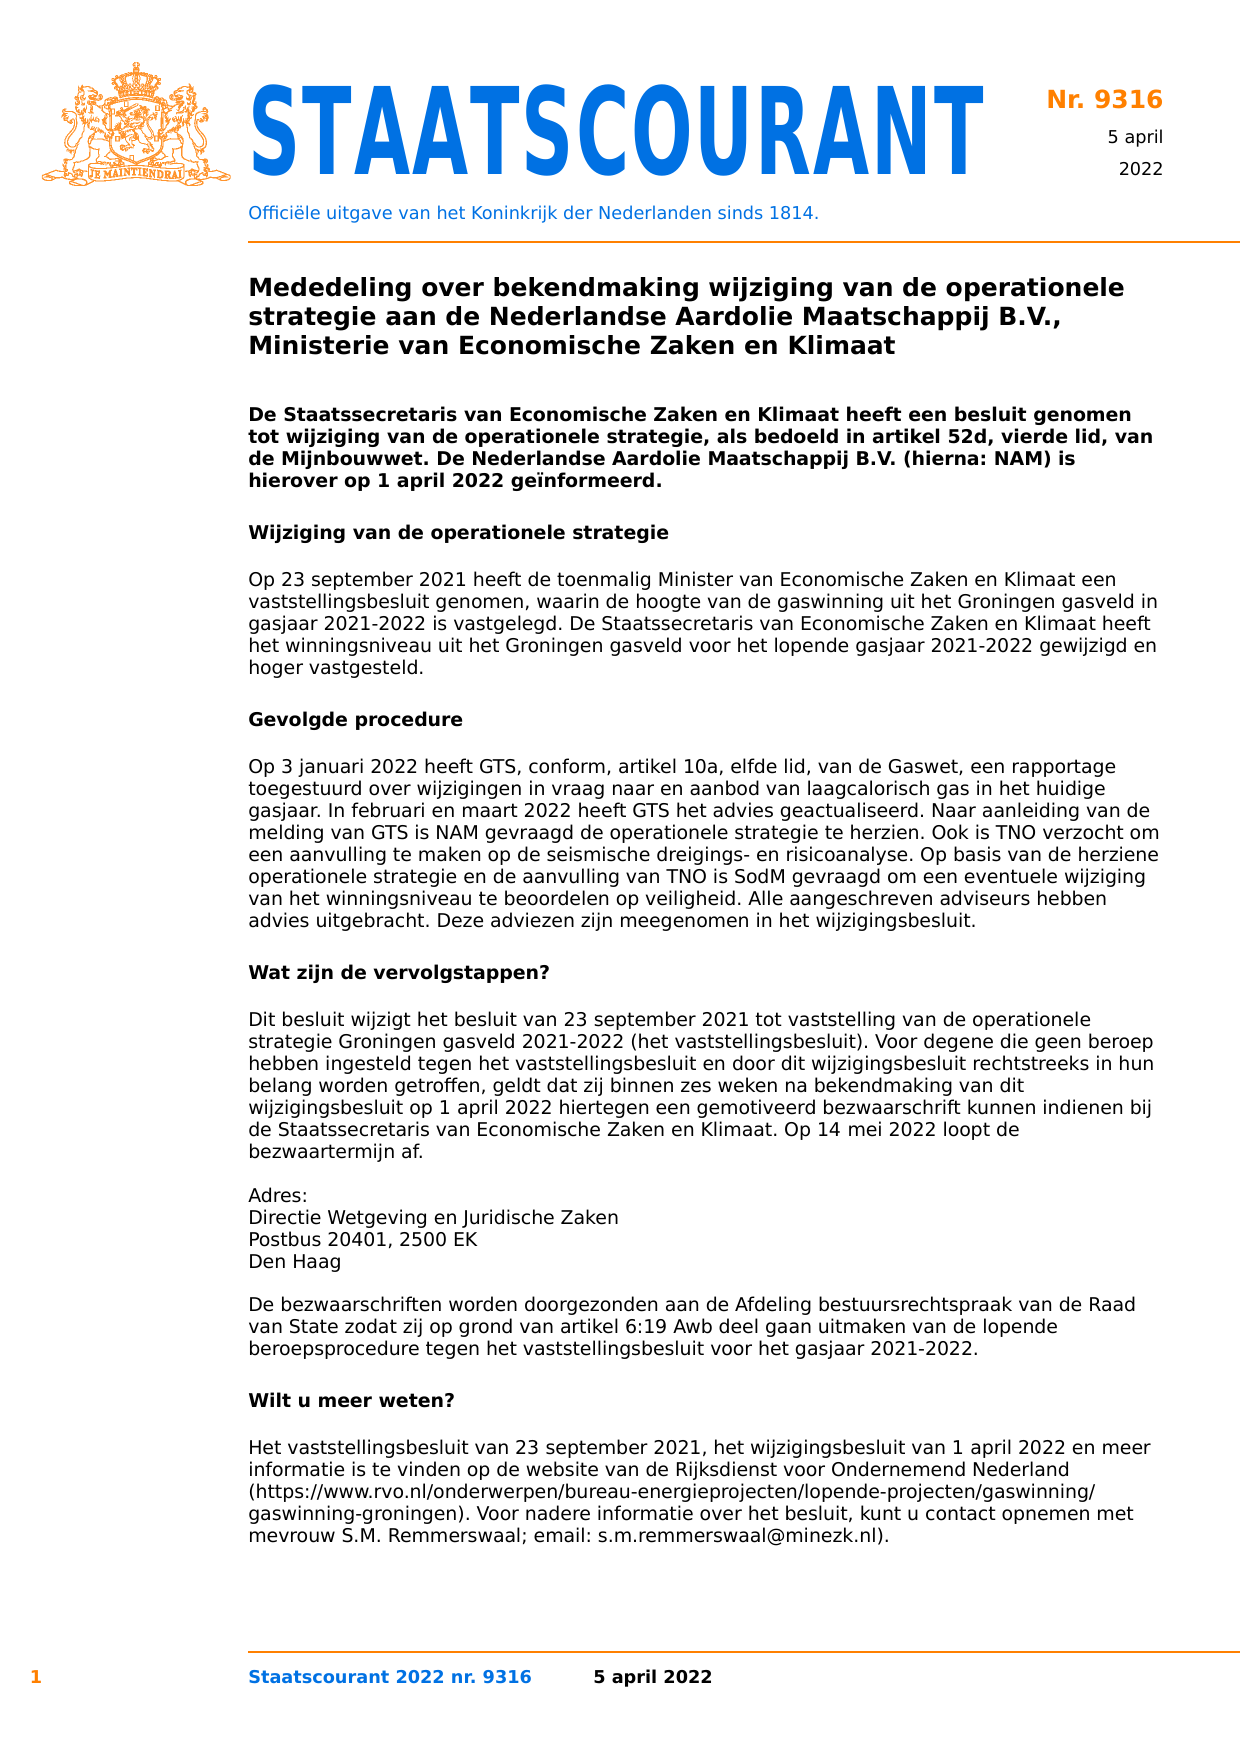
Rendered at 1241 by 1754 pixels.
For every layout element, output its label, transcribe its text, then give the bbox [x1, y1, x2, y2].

table_header [25, 62, 248, 241]
text De Staatssecretaris van Economische Zaken en Klimaat heeft een besluit genomen tot wijziging van de operationele strategie, als bedoeld in artikel 52d, vierde lid, van de Mijnbouwwet. De Nederlandse Aardolie Maatschappij B.V. (hierna: NAM) is hierover op 1 april 2022 geïnformeerd. [248, 404, 1163, 492]
table_cell 2022 [998, 153, 1240, 203]
text Adres: [248, 1184, 1163, 1207]
subtitle Gevolgde procedure [248, 709, 1163, 731]
table_cell 5 april [998, 121, 1240, 153]
table_cell Officiële uitgave van het Koninkrijk der Nederlanden sinds 1814. [248, 203, 1240, 241]
text Op 23 september 2021 heeft de toenmalig Minister van Economische Zaken en Klimaat een vaststellingsbesluit genomen, waarin de hoogte van de gaswinning uit het Groningen gasveld in gasjaar 2021-2022 is vastgelegd. De Staatssecretaris van Economische Zaken en Klimaat heeft het winningsniveau uit het Groningen gasveld voor het lopende gasjaar 2021-2022 gewijzigd en hoger vastgesteld. [248, 569, 1163, 679]
table_header Nr. 9316 [998, 62, 1240, 121]
text Den Haag [248, 1251, 1163, 1272]
text Het vaststellingsbesluit van 23 september 2021, het wijzigingsbesluit van 1 april 2022 en meer informatie is te vinden op de website van de Rijksdienst voor Ondernemend Nederland (https://www.rvo.nl/onderwerpen/bureau-energieprojecten/lopende-projecten/gaswinning/gaswinning-groningen). Voor nadere informatie over het besluit, kunt u contact opnemen met mevrouw S.M. Remmerswaal; email: s.m.remmerswaal@minezk.nl). [248, 1437, 1163, 1547]
table_header STAATSCOURANT [248, 62, 998, 203]
text Op 3 januari 2022 heeft GTS, conform, artikel 10a, elfde lid, van de Gaswet, een rapportage toegestuurd over wijzigingen in vraag naar en aanbod van laagcalorisch gas in het huidige gasjaar. In februari en maart 2022 heeft GTS het advies geactualiseerd. Naar aanleiding van de melding van GTS is NAM gevraagd de operationele strategie te herzien. Ook is TNO verzocht om een aanvulling te maken op de seismische dreigings- en risicoanalyse. Op basis van de herziene operationele strategie en de aanvulling van TNO is SodM gevraagd om een eventuele wijziging van het winningsniveau te beoordelen op veiligheid. Alle aangeschreven adviseurs hebben advies uitgebracht. Deze adviezen zijn meegenomen in het wijzigingsbesluit. [248, 756, 1163, 932]
subtitle Wat zijn de vervolgstappen? [248, 962, 1163, 984]
subtitle Mededeling over bekendmaking wijziging van de operationele strategie aan de Nederlandse Aardolie Maatschappij B.V., Ministerie van Economische Zaken en Klimaat [248, 273, 1163, 361]
text Directie Wetgeving en Juridische Zaken [248, 1207, 1163, 1228]
subtitle Wilt u meer weten? [248, 1390, 1163, 1412]
picture [41, 62, 231, 186]
text Postbus 20401, 2500 EK [248, 1228, 1163, 1251]
text Dit besluit wijzigt het besluit van 23 september 2021 tot vaststelling van de operationele strategie Groningen gasveld 2021-2022 (het vaststellingsbesluit). Voor degene die geen beroep hebben ingesteld tegen het vaststellingsbesluit en door dit wijzigingsbesluit rechtstreeks in hun belang worden getroffen, geldt dat zij binnen zes weken na bekendmaking van dit wijzigingsbesluit op 1 april 2022 hiertegen een gemotiveerd bezwaarschrift kunnen indienen bij de Staatssecretaris van Economische Zaken en Klimaat. Op 14 mei 2022 loopt de bezwaartermijn af. [248, 1009, 1163, 1163]
subtitle Wijziging van de operationele strategie [248, 522, 1163, 544]
text De bezwaarschriften worden doorgezonden aan de Afdeling bestuursrechtspraak van de Raad van State zodat zij op grond van artikel 6:19 Awb deel gaan uitmaken van de lopende beroepsprocedure tegen het vaststellingsbesluit voor het gasjaar 2021-2022. [248, 1294, 1163, 1360]
